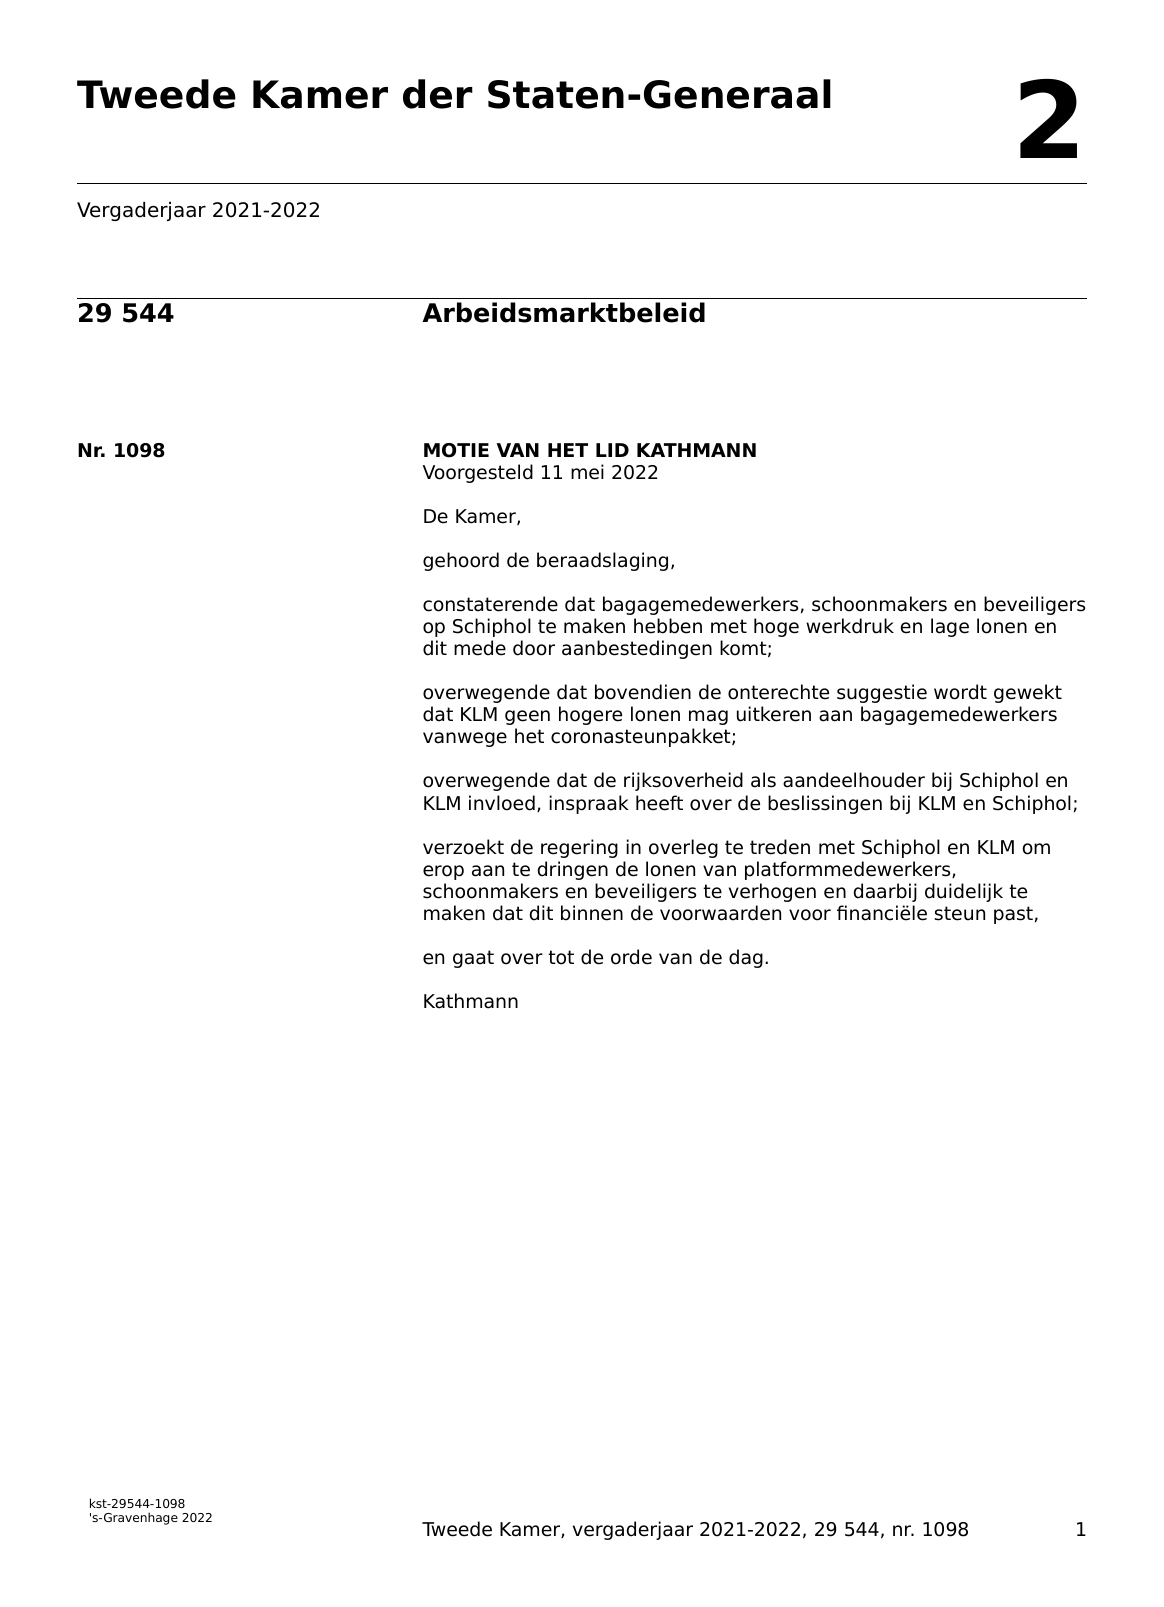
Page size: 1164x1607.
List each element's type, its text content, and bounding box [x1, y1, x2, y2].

text en gaat over tot de orde van de dag. [422, 947, 1087, 969]
table_cell Vergaderjaar 2021-2022 [77, 184, 1087, 298]
text 's-Gravenhage 2022 [88, 1511, 323, 1525]
text overwegende dat bovendien de onterechte suggestie wordt gewekt dat KLM geen hogere lonen mag uitkeren aan bagagemedewerkers vanwege het coronasteunpakket; [422, 682, 1087, 748]
table_header Tweede Kamer der Staten-Generaal [77, 59, 886, 183]
table_header 2 [886, 59, 1087, 183]
subtitle Nr. 1098 MOTIE VAN HET LID KATHMANN [77, 440, 1087, 462]
text constaterende dat bagagemedewerkers, schoonmakers en beveiligers op Schiphol te maken hebben met hoge werkdruk en lage lonen en dit mede door aanbestedingen komt; [422, 594, 1087, 660]
text Kathmann [422, 991, 1087, 1013]
text gehoord de beraadslaging, [422, 550, 1087, 572]
text overwegende dat de rijksoverheid als aandeelhouder bij Schiphol en KLM invloed, inspraak heeft over de beslissingen bij KLM en Schiphol; [422, 770, 1087, 814]
text kst-29544-1098 [88, 1497, 323, 1511]
subtitle 29 544 Arbeidsmarktbeleid [77, 299, 1087, 329]
text Voorgesteld 11 mei 2022 [422, 462, 1087, 484]
text De Kamer, [422, 506, 1087, 528]
text verzoekt de regering in overleg te treden met Schiphol en KLM om erop aan te dringen de lonen van platformmedewerkers, schoonmakers en beveiligers te verhogen en daarbij duidelijk te maken dat dit binnen de voorwaarden voor financiële steun past, [422, 837, 1087, 924]
